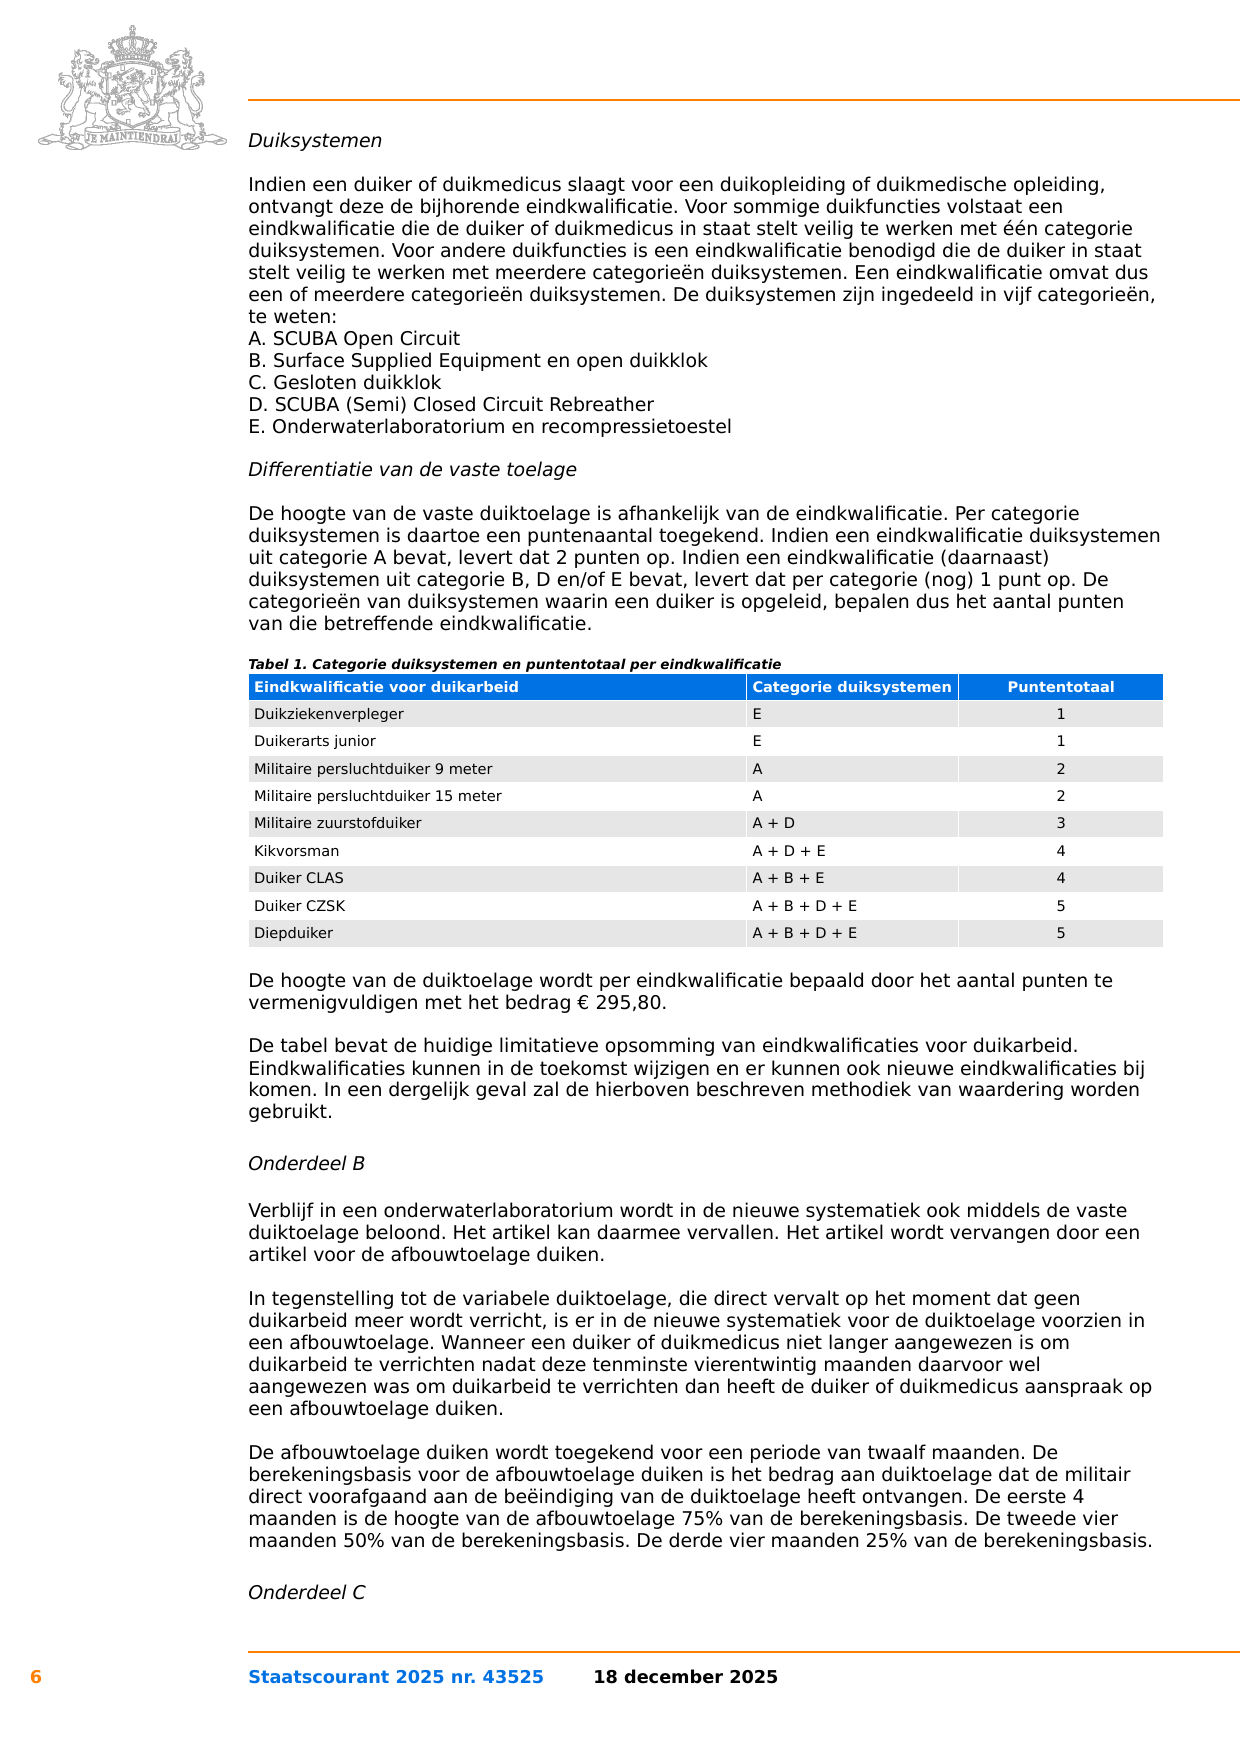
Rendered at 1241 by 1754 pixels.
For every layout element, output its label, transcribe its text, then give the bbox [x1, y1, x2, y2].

table_cell 1 [959, 729, 1163, 755]
text De hoogte van de duiktoelage wordt per eindkwalificatie bepaald door het aantal punten te vermenigvuldigen met het bedrag € 295,80. [248, 969, 1163, 1013]
table_cell 5 [959, 920, 1163, 947]
table_cell Militaire zuurstofduiker [249, 811, 746, 837]
text Indien een duiker of duikmedicus slaagt voor een duikopleiding of duikmedische opleiding, ontvangt deze de bijhorende eindkwalificatie. Voor sommige duikfuncties volstaat een eindkwalificatie die de duiker of duikmedicus in staat stelt veilig te werken met één categorie duiksystemen. Voor andere duikfuncties is een eindkwalificatie benodigd die de duiker in staat stelt veilig te werken met meerdere categorieën duiksystemen. Een eindkwalificatie omvat dus een of meerdere categorieën duiksystemen. De duiksystemen zijn ingedeeld in vijf categorieën, te weten: [248, 174, 1163, 328]
table_cell 2 [959, 783, 1163, 810]
subtitle Differentiatie van de vaste toelage [248, 459, 1163, 481]
text B. Surface Supplied Equipment en open duikklok [248, 349, 1163, 372]
picture [38, 25, 227, 150]
table_cell Duikziekenverpleger [249, 701, 746, 727]
table_cell 4 [959, 838, 1163, 864]
table_cell Duiker CZSK [249, 893, 746, 919]
table_cell A + B + E [747, 866, 958, 892]
table_cell Puntentotaal [959, 674, 1163, 700]
table_cell E [747, 701, 958, 727]
table_cell A [747, 756, 958, 782]
table_cell Diepduiker [249, 920, 746, 947]
table_cell A + D + E [747, 838, 958, 864]
table_cell 5 [959, 893, 1163, 919]
text De tabel bevat de huidige limitatieve opsomming van eindkwalificaties voor duikarbeid. Eindkwalificaties kunnen in de toekomst wijzigen en er kunnen ook nieuwe eindkwalificaties bij komen. In een dergelijk geval zal de hierboven beschreven methodiek van waardering worden gebruikt. [248, 1035, 1163, 1123]
text De hoogte van de vaste duiktoelage is afhankelijk van de eindkwalificatie. Per categorie duiksystemen is daartoe een puntenaantal toegekend. Indien een eindkwalificatie duiksystemen uit categorie A bevat, levert dat 2 punten op. Indien een eindkwalificatie (daarnaast) duiksystemen uit categorie B, D en/of E bevat, levert dat per categorie (nog) 1 punt op. De categorieën van duiksystemen waarin een duiker is opgeleid, bepalen dus het aantal punten van die betreffende eindkwalificatie. [248, 503, 1163, 635]
text Verblijf in een onderwaterlaboratorium wordt in de nieuwe systematiek ook middels de vaste duiktoelage beloond. Het artikel kan daarmee vervallen. Het artikel wordt vervangen door een artikel voor de afbouwtoelage duiken. [248, 1200, 1163, 1266]
table_cell Eindkwalificatie voor duikarbeid [249, 674, 746, 700]
table_cell 4 [959, 866, 1163, 892]
text C. Gesloten duikklok [248, 372, 1163, 393]
table_cell 1 [959, 701, 1163, 727]
subtitle Duiksystemen [248, 130, 1163, 152]
table_cell Militaire persluchtduiker 9 meter [249, 756, 746, 782]
table_cell Duikerarts junior [249, 729, 746, 755]
subtitle Onderdeel B [248, 1153, 1163, 1175]
table_cell Militaire persluchtduiker 15 meter [249, 783, 746, 810]
table_cell A + B + D + E [747, 893, 958, 919]
text D. SCUBA (Semi) Closed Circuit Rebreather [248, 393, 1163, 416]
table_cell Duiker CLAS [249, 866, 746, 892]
table_cell A + B + D + E [747, 920, 958, 947]
table_cell E [747, 729, 958, 755]
text De afbouwtoelage duiken wordt toegekend voor een periode van twaalf maanden. De berekeningsbasis voor de afbouwtoelage duiken is het bedrag aan duiktoelage dat de militair direct voorafgaand aan de beëindiging van de duiktoelage heeft ontvangen. De eerste 4 maanden is de hoogte van de afbouwtoelage 75% van de berekeningsbasis. De tweede vier maanden 50% van de berekeningsbasis. De derde vier maanden 25% van de berekeningsbasis. [248, 1442, 1163, 1552]
table_cell Kikvorsman [249, 838, 746, 864]
text E. Onderwaterlaboratorium en recompressietoestel [248, 416, 1163, 437]
table_cell A [747, 783, 958, 810]
subtitle Onderdeel C [248, 1582, 1163, 1604]
table_cell A + D [747, 811, 958, 837]
text A. SCUBA Open Circuit [248, 328, 1163, 349]
table_cell 2 [959, 756, 1163, 782]
table_header Tabel 1. Categorie duiksystemen en puntentotaal per eindkwalificatie [248, 657, 1163, 673]
table_cell 3 [959, 811, 1163, 837]
table_cell Categorie duiksystemen [747, 674, 958, 700]
text In tegenstelling tot de variabele duiktoelage, die direct vervalt op het moment dat geen duikarbeid meer wordt verricht, is er in de nieuwe systematiek voor de duiktoelage voorzien in een afbouwtoelage. Wanneer een duiker of duikmedicus niet langer aangewezen is om duikarbeid te verrichten nadat deze tenminste vierentwintig maanden daarvoor wel aangewezen was om duikarbeid te verrichten dan heeft de duiker of duikmedicus aanspraak op een afbouwtoelage duiken. [248, 1288, 1163, 1420]
